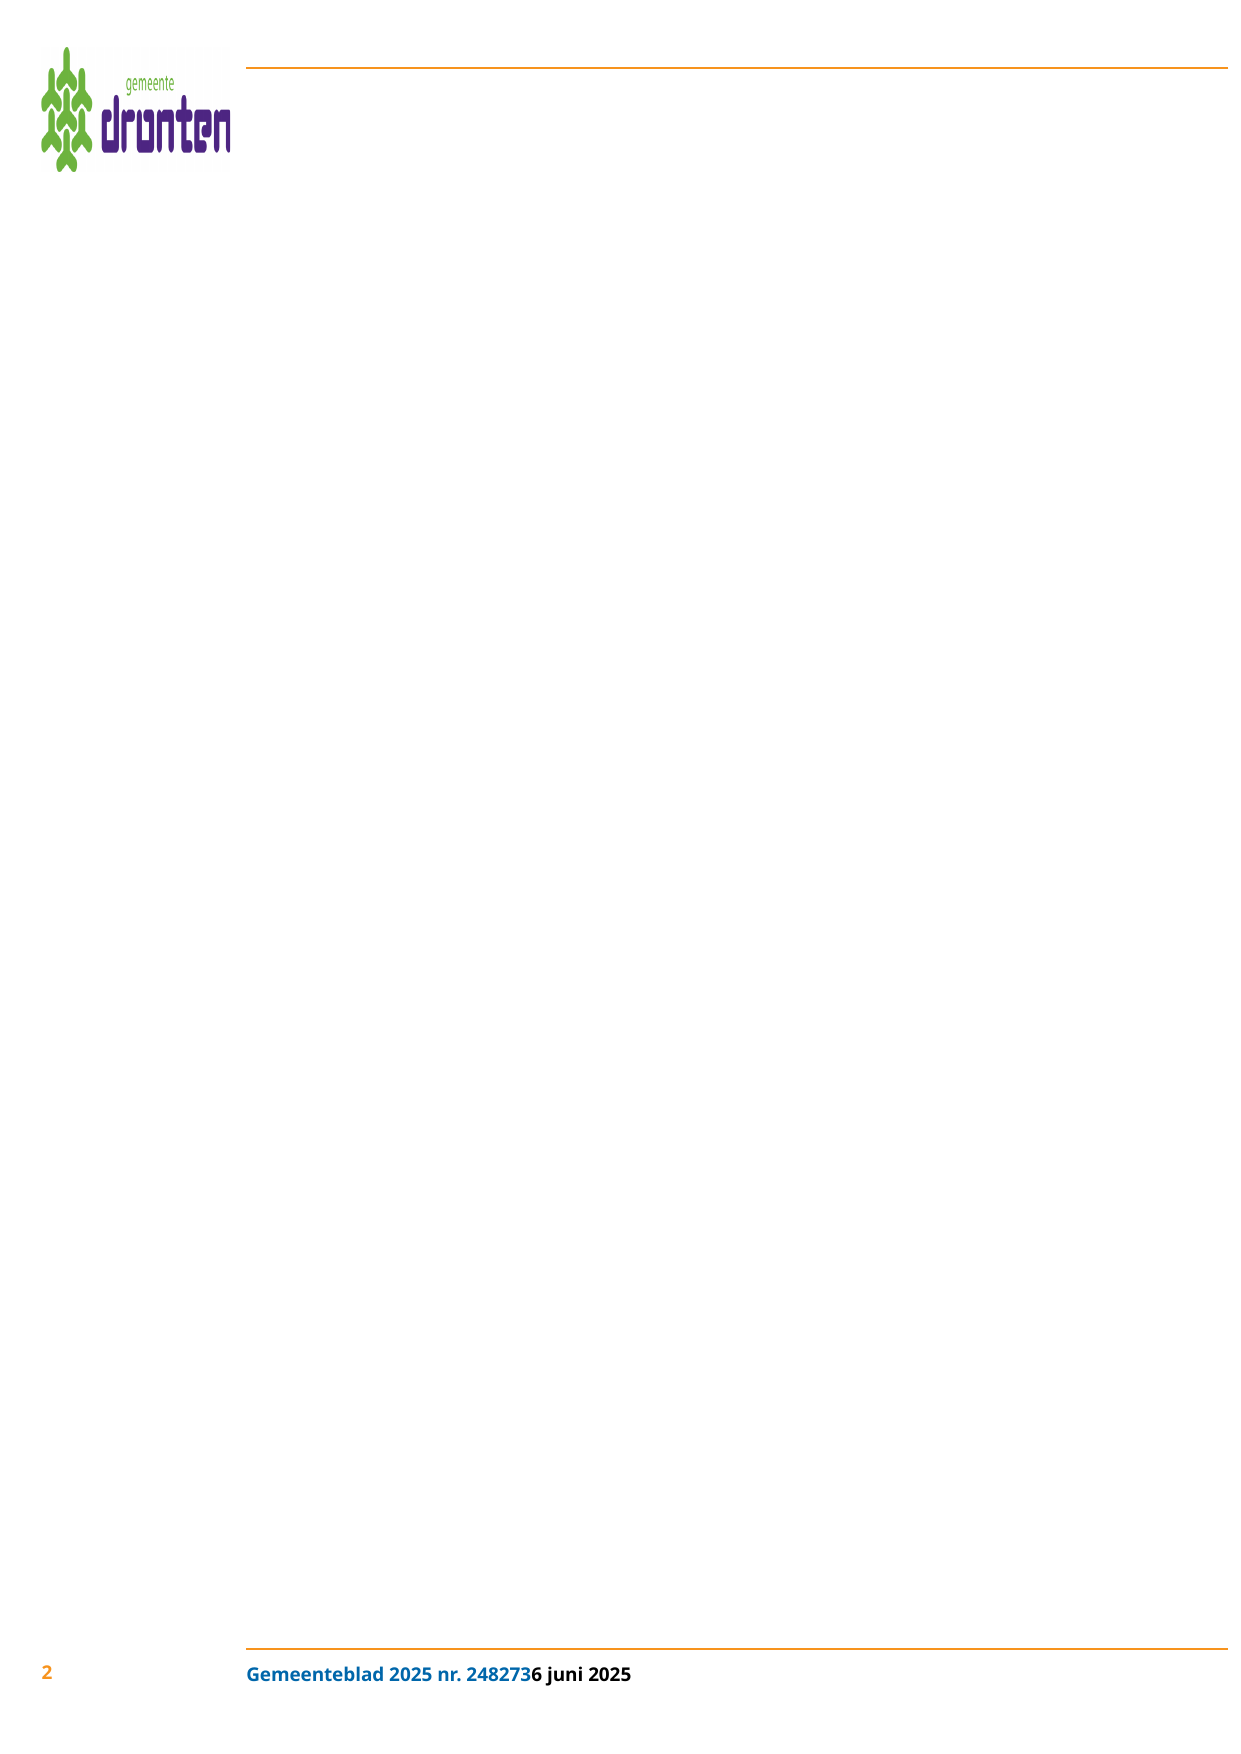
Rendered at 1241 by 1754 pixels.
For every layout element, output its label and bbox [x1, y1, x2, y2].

picture [41, 47, 231, 172]
